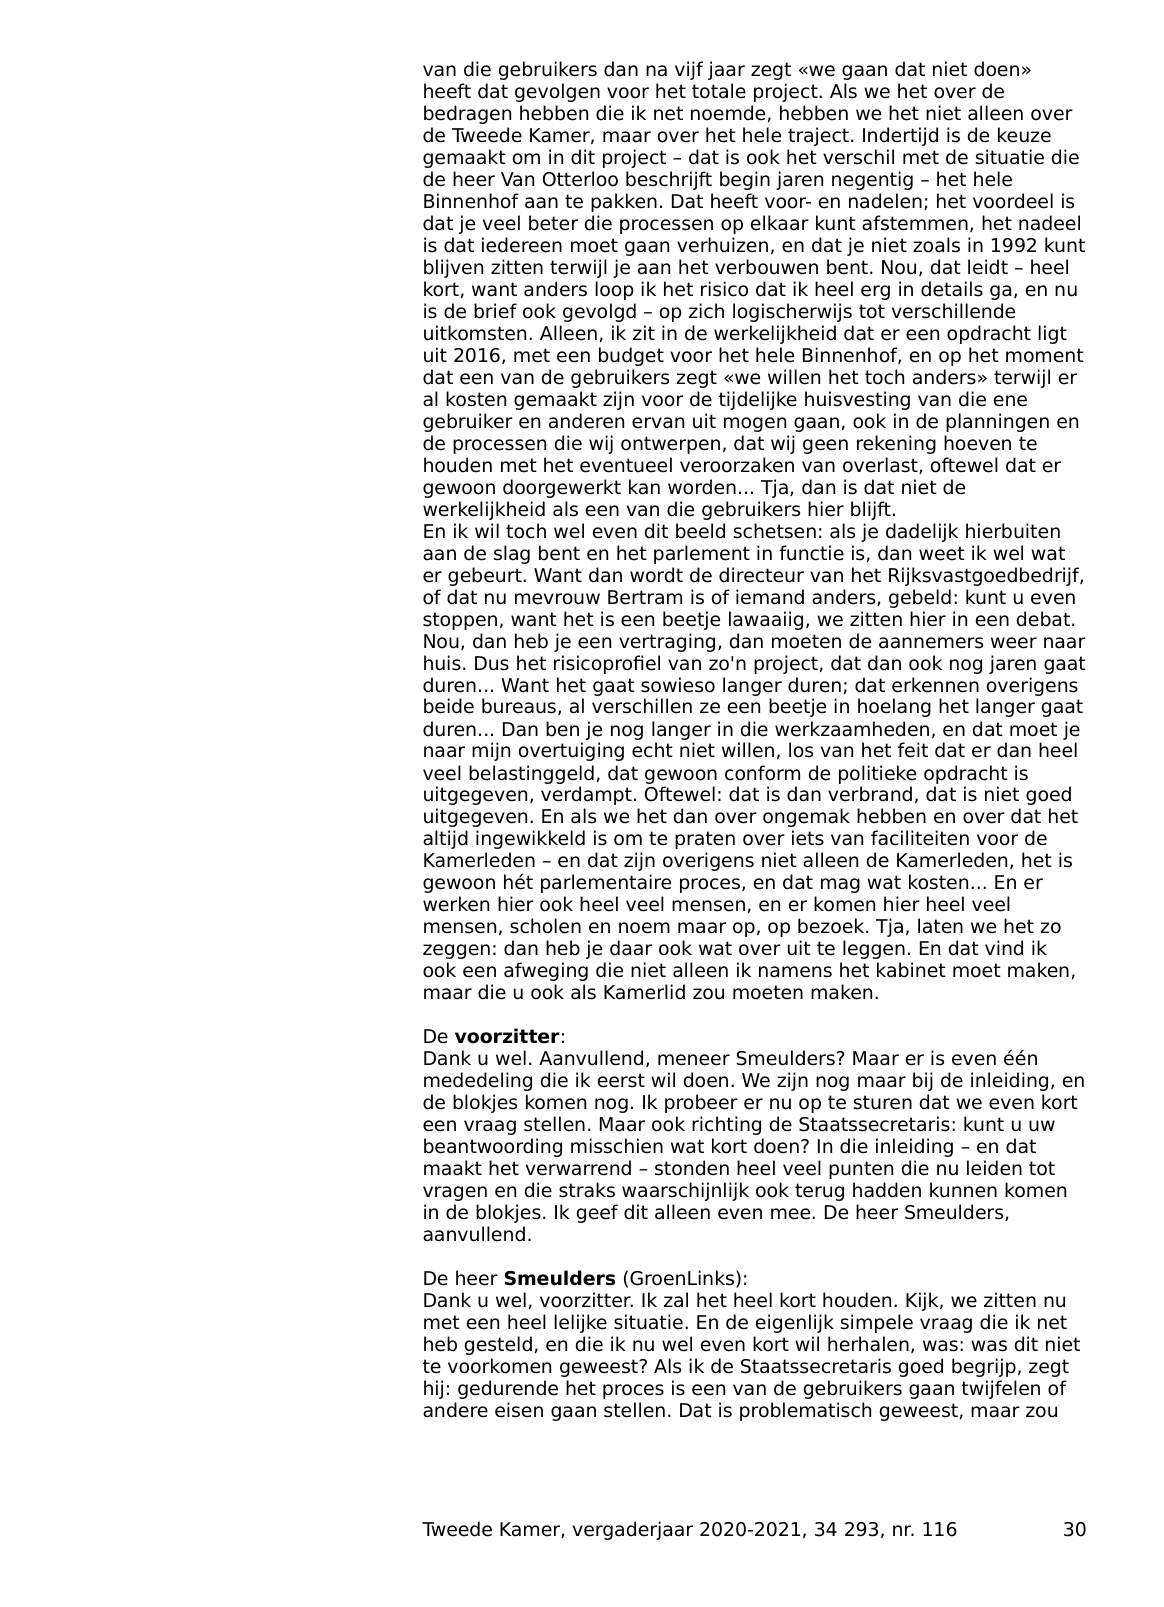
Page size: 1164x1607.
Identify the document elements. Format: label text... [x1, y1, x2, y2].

text De voorzitter: [422, 1026, 1087, 1048]
text Dank u wel, voorzitter. Ik zal het heel kort houden. Kijk, we zitten nu met een heel lelijke situatie. En de eigenlijk simpele vraag die ik net heb gesteld, en die ik nu wel even kort wil herhalen, was: was dit niet te voorkomen geweest? Als ik de Staatssecretaris goed begrijp, zegt hij: gedurende het proces is een van de gebruikers gaan twijfelen of andere eisen gaan stellen. Dat is problematisch geweest, maar zou [422, 1290, 1087, 1422]
text Dank u wel. Aanvullend, meneer Smeulders? Maar er is even één mededeling die ik eerst wil doen. We zijn nog maar bij de inleiding, en de blokjes komen nog. Ik probeer er nu op te sturen dat we even kort een vraag stellen. Maar ook richting de Staatssecretaris: kunt u uw beantwoording misschien wat kort doen? In die inleiding – en dat maakt het verwarrend – stonden heel veel punten die nu leiden tot vragen en die straks waarschijnlijk ook terug hadden kunnen komen in de blokjes. Ik geef dit alleen even mee. De heer Smeulders, aanvullend. [422, 1048, 1087, 1246]
text De heer Smeulders (GroenLinks): [422, 1268, 1087, 1290]
text van die gebruikers dan na vijf jaar zegt «we gaan dat niet doen» heeft dat gevolgen voor het totale project. Als we het over de bedragen hebben die ik net noemde, hebben we het niet alleen over de Tweede Kamer, maar over het hele traject. Indertijd is de keuze gemaakt om in dit project – dat is ook het verschil met de situatie die de heer Van Otterloo beschrijft begin jaren negentig – het hele Binnenhof aan te pakken. Dat heeft voor- en nadelen; het voordeel is dat je veel beter die processen op elkaar kunt afstemmen, het nadeel is dat iedereen moet gaan verhuizen, en dat je niet zoals in 1992 kunt blijven zitten terwijl je aan het verbouwen bent. Nou, dat leidt – heel kort, want anders loop ik het risico dat ik heel erg in details ga, en nu is de brief ook gevolgd – op zich logischerwijs tot verschillende uitkomsten. Alleen, ik zit in de werkelijkheid dat er een opdracht ligt uit 2016, met een budget voor het hele Binnenhof, en op het moment dat een van de gebruikers zegt «we willen het toch anders» terwijl er al kosten gemaakt zijn voor de tijdelijke huisvesting van die ene gebruiker en anderen ervan uit mogen gaan, ook in de planningen en de processen die wij ontwerpen, dat wij geen rekening hoeven te houden met het eventueel veroorzaken van overlast, oftewel dat er gewoon doorgewerkt kan worden... Tja, dan is dat niet de werkelijkheid als een van die gebruikers hier blijft. [422, 59, 1087, 521]
text En ik wil toch wel even dit beeld schetsen: als je dadelijk hierbuiten aan de slag bent en het parlement in functie is, dan weet ik wel wat er gebeurt. Want dan wordt de directeur van het Rijksvastgoedbedrijf, of dat nu mevrouw Bertram is of iemand anders, gebeld: kunt u even stoppen, want het is een beetje lawaaiig, we zitten hier in een debat. Nou, dan heb je een vertraging, dan moeten de aannemers weer naar huis. Dus het risicoprofiel van zo'n project, dat dan ook nog jaren gaat duren... Want het gaat sowieso langer duren; dat erkennen overigens beide bureaus, al verschillen ze een beetje in hoelang het langer gaat duren... Dan ben je nog langer in die werkzaamheden, en dat moet je naar mijn overtuiging echt niet willen, los van het feit dat er dan heel veel belastinggeld, dat gewoon conform de politieke opdracht is uitgegeven, verdampt. Oftewel: dat is dan verbrand, dat is niet goed uitgegeven. En als we het dan over ongemak hebben en over dat het altijd ingewikkeld is om te praten over iets van faciliteiten voor de Kamerleden – en dat zijn overigens niet alleen de Kamerleden, het is gewoon hét parlementaire proces, en dat mag wat kosten... En er werken hier ook heel veel mensen, en er komen hier heel veel mensen, scholen en noem maar op, op bezoek. Tja, laten we het zo zeggen: dan heb je daar ook wat over uit te leggen. En dat vind ik ook een afweging die niet alleen ik namens het kabinet moet maken, maar die u ook als Kamerlid zou moeten maken. [422, 521, 1087, 1004]
